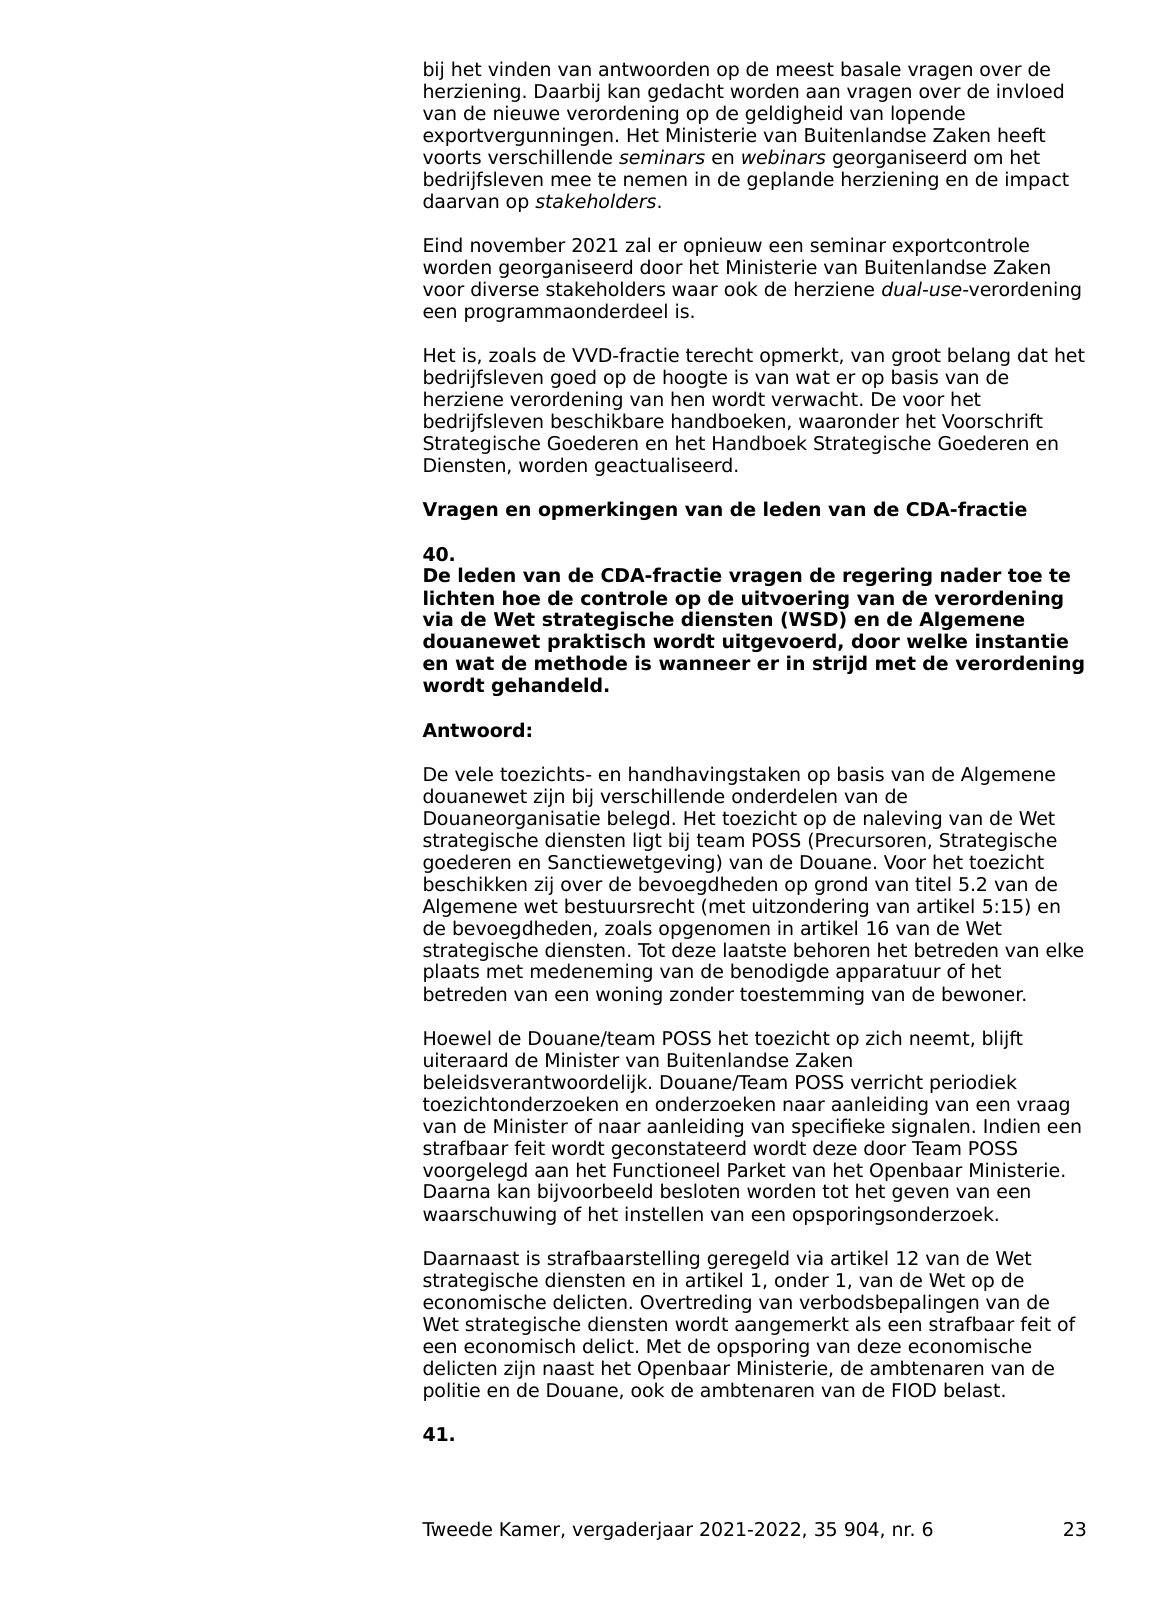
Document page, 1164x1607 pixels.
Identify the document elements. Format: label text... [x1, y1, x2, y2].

text Daarnaast is strafbaarstelling geregeld via artikel 12 van de Wet strategische diensten en in artikel 1, onder 1, van de Wet op de economische delicten. Overtreding van verbodsbepalingen van de Wet strategische diensten wordt aangemerkt als een strafbaar feit of een economisch delict. Met de opsporing van deze economische delicten zijn naast het Openbaar Ministerie, de ambtenaren van de politie en de Douane, ook de ambtenaren van de FIOD belast. [422, 1248, 1087, 1401]
text 41. [422, 1424, 1087, 1446]
text Eind november 2021 zal er opnieuw een seminar exportcontrole worden georganiseerd door het Ministerie van Buitenlandse Zaken voor diverse stakeholders waar ook de herziene dual-use-verordening een programmaonderdeel is. [422, 235, 1087, 323]
text Hoewel de Douane/team POSS het toezicht op zich neemt, blijft uiteraard de Minister van Buitenlandse Zaken beleidsverantwoordelijk. Douane/Team POSS verricht periodiek toezichtonderzoeken en onderzoeken naar aanleiding van een vraag van de Minister of naar aanleiding van specifieke signalen. Indien een strafbaar feit wordt geconstateerd wordt deze door Team POSS voorgelegd aan het Functioneel Parket van het Openbaar Ministerie. Daarna kan bijvoorbeeld besloten worden tot het geven van een waarschuwing of het instellen van een opsporingsonderzoek. [422, 1028, 1087, 1225]
text De leden van de CDA-fractie vragen de regering nader toe te lichten hoe de controle op de uitvoering van de verordening via de Wet strategische diensten (WSD) en de Algemene douanewet praktisch wordt uitgevoerd, door welke instantie en wat de methode is wanneer er in strijd met de verordening wordt gehandeld. [422, 565, 1087, 697]
text 40. [422, 543, 1087, 565]
text bij het vinden van antwoorden op de meest basale vragen over de herziening. Daarbij kan gedacht worden aan vragen over de invloed van de nieuwe verordening op de geldigheid van lopende exportvergunningen. Het Ministerie van Buitenlandse Zaken heeft voorts verschillende seminars en webinars georganiseerd om het bedrijfsleven mee te nemen in de geplande herziening en de impact daarvan op stakeholders. [422, 59, 1087, 213]
text De vele toezichts- en handhavingstaken op basis van de Algemene douanewet zijn bij verschillende onderdelen van de Douaneorganisatie belegd. Het toezicht op de naleving van de Wet strategische diensten ligt bij team POSS (Precursoren, Strategische goederen en Sanctiewetgeving) van de Douane. Voor het toezicht beschikken zij over de bevoegdheden op grond van titel 5.2 van de Algemene wet bestuursrecht (met uitzondering van artikel 5:15) en de bevoegdheden, zoals opgenomen in artikel 16 van de Wet strategische diensten. Tot deze laatste behoren het betreden van elke plaats met medeneming van de benodigde apparatuur of het betreden van een woning zonder toestemming van de bewoner. [422, 764, 1087, 1005]
subtitle Vragen en opmerkingen van de leden van de CDA-fractie [422, 499, 1087, 521]
text Het is, zoals de VVD-fractie terecht opmerkt, van groot belang dat het bedrijfsleven goed op de hoogte is van wat er op basis van de herziene verordening van hen wordt verwacht. De voor het bedrijfsleven beschikbare handboeken, waaronder het Voorschrift Strategische Goederen en het Handboek Strategische Goederen en Diensten, worden geactualiseerd. [422, 345, 1087, 477]
subtitle Antwoord: [422, 719, 1087, 741]
